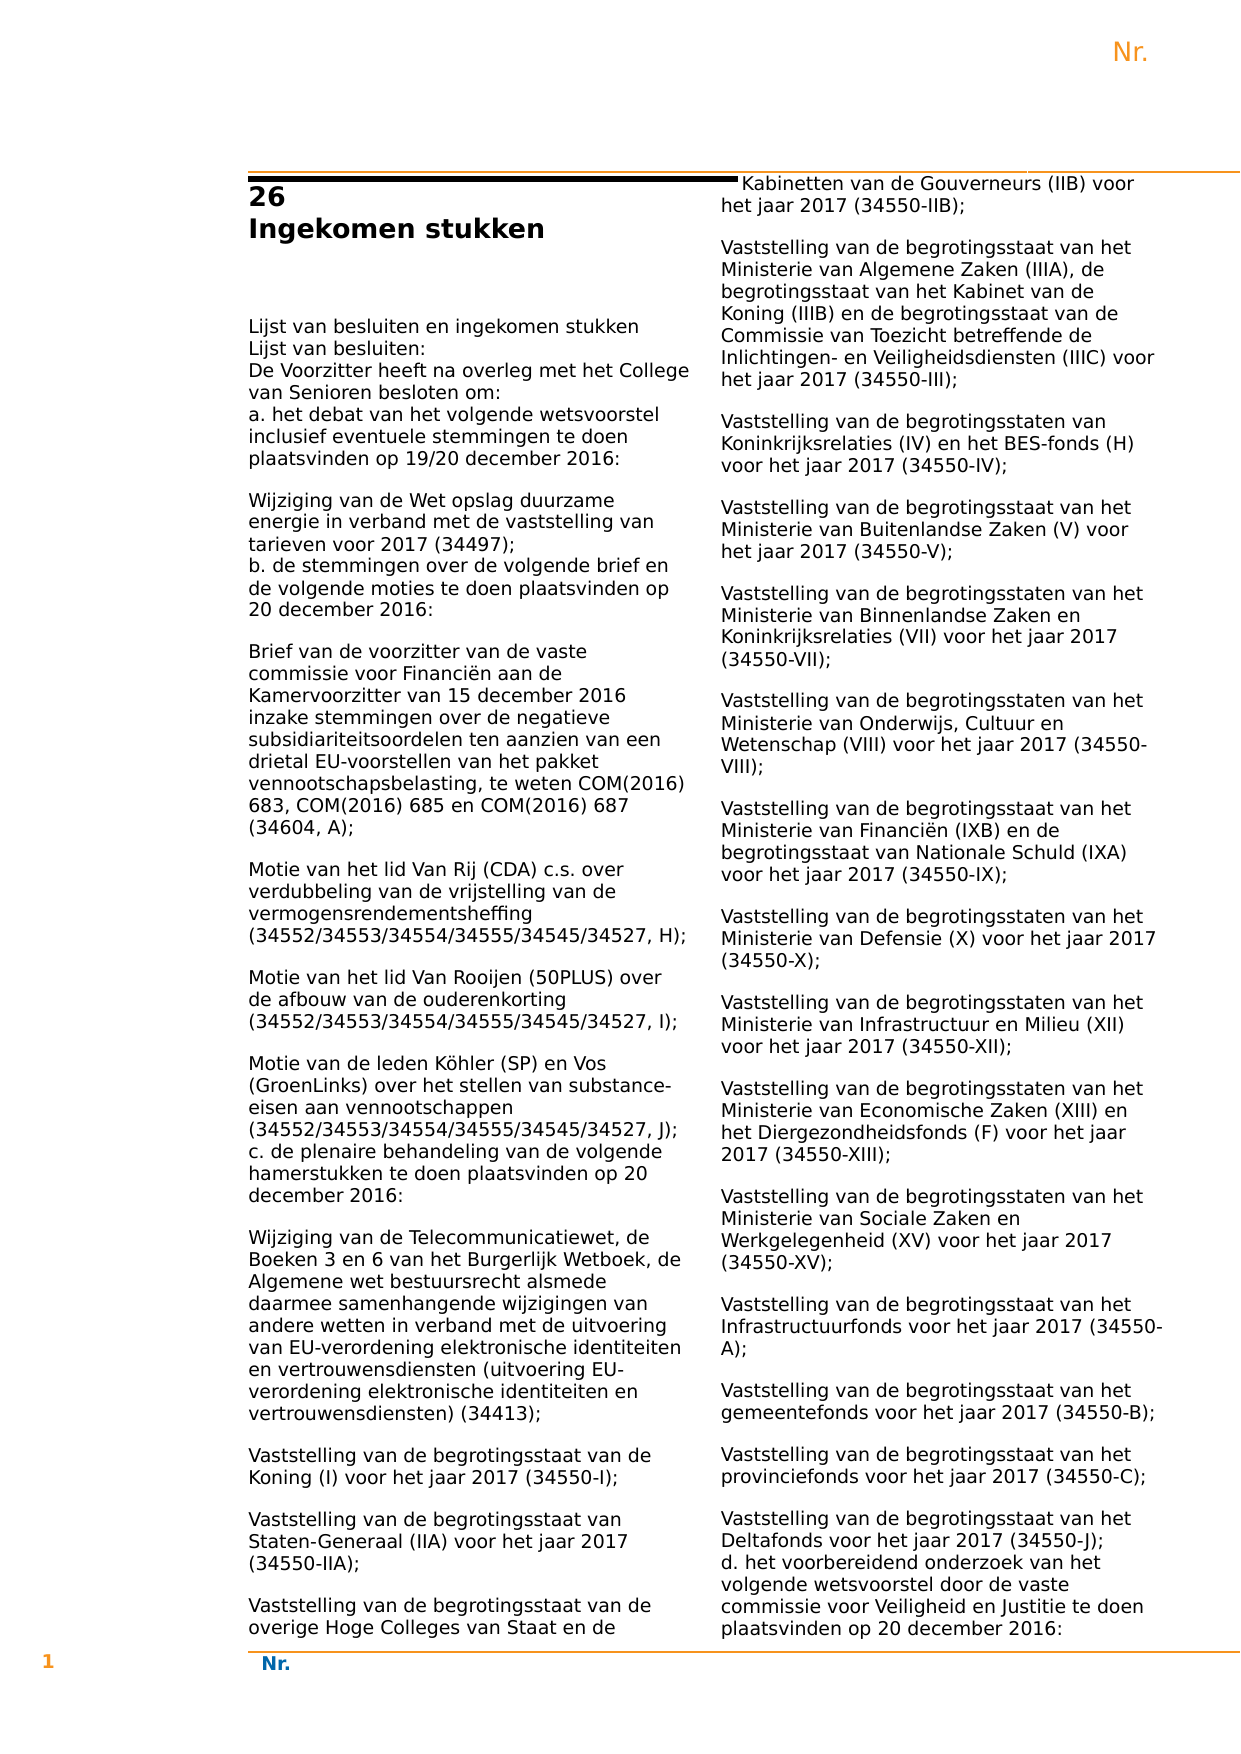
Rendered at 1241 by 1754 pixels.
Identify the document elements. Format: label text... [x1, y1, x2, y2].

text b. de stemmingen over de volgende brief en de volgende moties te doen plaatsvinden op 20 december 2016: [248, 555, 691, 621]
text Vaststelling van de begrotingsstaat van het Deltafonds voor het jaar 2017 (34550-J); [721, 1508, 1163, 1552]
text Motie van de leden Köhler (SP) en Vos (GroenLinks) over het stellen van substance-eisen aan vennootschappen (34552/34553/34554/34555/34545/34527, J); [248, 1053, 691, 1141]
text Vaststelling van de begrotingsstaten van het Ministerie van Onderwijs, Cultuur en Wetenschap (VIII) voor het jaar 2017 (34550-VIII); [721, 690, 1163, 778]
text De Voorzitter heeft na overleg met het College van Senioren besloten om: [248, 359, 691, 403]
text Vaststelling van de begrotingsstaat van het provinciefonds voor het jaar 2017 (34550-C); [721, 1444, 1163, 1488]
text a. het debat van het volgende wetsvoorstel inclusief eventuele stemmingen te doen plaatsvinden op 19/20 december 2016: [248, 403, 691, 469]
text Vaststelling van de begrotingsstaten van het Ministerie van Economische Zaken (XIII) en het Diergezondheidsfonds (F) voor het jaar 2017 (34550-XIII); [721, 1078, 1163, 1166]
text Lijst van besluiten en ingekomen stukken [248, 316, 691, 338]
text Vaststelling van de begrotingsstaat van het Ministerie van Buitenlandse Zaken (V) voor het jaar 2017 (34550-V); [721, 497, 1163, 562]
text Vaststelling van de begrotingsstaten van het Ministerie van Sociale Zaken en Werkgelegenheid (XV) voor het jaar 2017 (34550-XV); [721, 1186, 1163, 1274]
text Vaststelling van de begrotingsstaat van het Infrastructuurfonds voor het jaar 2017 (34550-A); [721, 1294, 1163, 1360]
text Motie van het lid Van Rij (CDA) c.s. over verdubbeling van de vrijstelling van de vermogensrendementsheffing (34552/34553/34554/34555/34545/34527, H); [248, 859, 691, 947]
text Kabinetten van de Gouverneurs (IIB) voor het jaar 2017 (34550-IIB); [721, 173, 1163, 217]
text Vaststelling van de begrotingsstaat van het Ministerie van Financiën (IXB) en de begrotingsstaat van Nationale Schuld (IXA) voor het jaar 2017 (34550-IX); [721, 798, 1163, 886]
text Wijziging van de Wet opslag duurzame energie in verband met de vaststelling van tarieven voor 2017 (34497); [248, 489, 691, 555]
text Motie van het lid Van Rooijen (50PLUS) over de afbouw van de ouderenkorting (34552/34553/34554/34555/34545/34527, I); [248, 967, 691, 1033]
text Vaststelling van de begrotingsstaat van de overige Hoge Colleges van Staat en de [248, 1594, 691, 1638]
text Vaststelling van de begrotingsstaten van Koninkrijksrelaties (IV) en het BES-fonds (H) voor het jaar 2017 (34550-IV); [721, 411, 1163, 477]
text Vaststelling van de begrotingsstaten van het Ministerie van Binnenlandse Zaken en Koninkrijksrelaties (VII) voor het jaar 2017 (34550-VII); [721, 582, 1163, 670]
text Vaststelling van de begrotingsstaat van Staten-Generaal (IIA) voor het jaar 2017 (34550-IIA); [248, 1509, 691, 1574]
text Vaststelling van de begrotingsstaten van het Ministerie van Defensie (X) voor het jaar 2017 (34550-X); [721, 906, 1163, 972]
text Vaststelling van de begrotingsstaat van het gemeentefonds voor het jaar 2017 (34550-B); [721, 1380, 1163, 1424]
text Vaststelling van de begrotingsstaat van de Koning (I) voor het jaar 2017 (34550-I); [248, 1445, 691, 1489]
text d. het voorbereidend onderzoek van het volgende wetsvoorstel door de vaste commissie voor Veiligheid en Justitie te doen plaatsvinden op 20 december 2016: [721, 1552, 1163, 1640]
text Wijziging van de Telecommunicatiewet, de Boeken 3 en 6 van het Burgerlijk Wetboek, de Algemene wet bestuursrecht alsmede daarmee samenhangende wijzigingen van andere wetten in verband met de uitvoering van EU-verordening elektronische identiteiten en vertrouwensdiensten (uitvoering EU-verordening elektronische identiteiten en vertrouwensdiensten) (34413); [248, 1227, 691, 1425]
text Lijst van besluiten: [248, 338, 691, 359]
text c. de plenaire behandeling van de volgende hamerstukken te doen plaatsvinden op 20 december 2016: [248, 1141, 691, 1207]
text Brief van de voorzitter van de vaste commissie voor Financiën aan de Kamervoorzitter van 15 december 2016 inzake stemmingen over de negatieve subsidiariteitsoordelen ten aanzien van een drietal EU-voorstellen van het pakket vennootschapsbelasting, te weten COM(2016) 683, COM(2016) 685 en COM(2016) 687 (34604, A); [248, 641, 691, 839]
title 26 Ingekomen stukken [248, 182, 691, 244]
text Vaststelling van de begrotingsstaat van het Ministerie van Algemene Zaken (IIIA), de begrotingsstaat van het Kabinet van de Koning (IIIB) en de begrotingsstaat van de Commissie van Toezicht betreffende de Inlichtingen- en Veiligheidsdiensten (IIIC) voor het jaar 2017 (34550-III); [721, 237, 1163, 391]
text Vaststelling van de begrotingsstaten van het Ministerie van Infrastructuur en Milieu (XII) voor het jaar 2017 (34550-XII); [721, 992, 1163, 1058]
